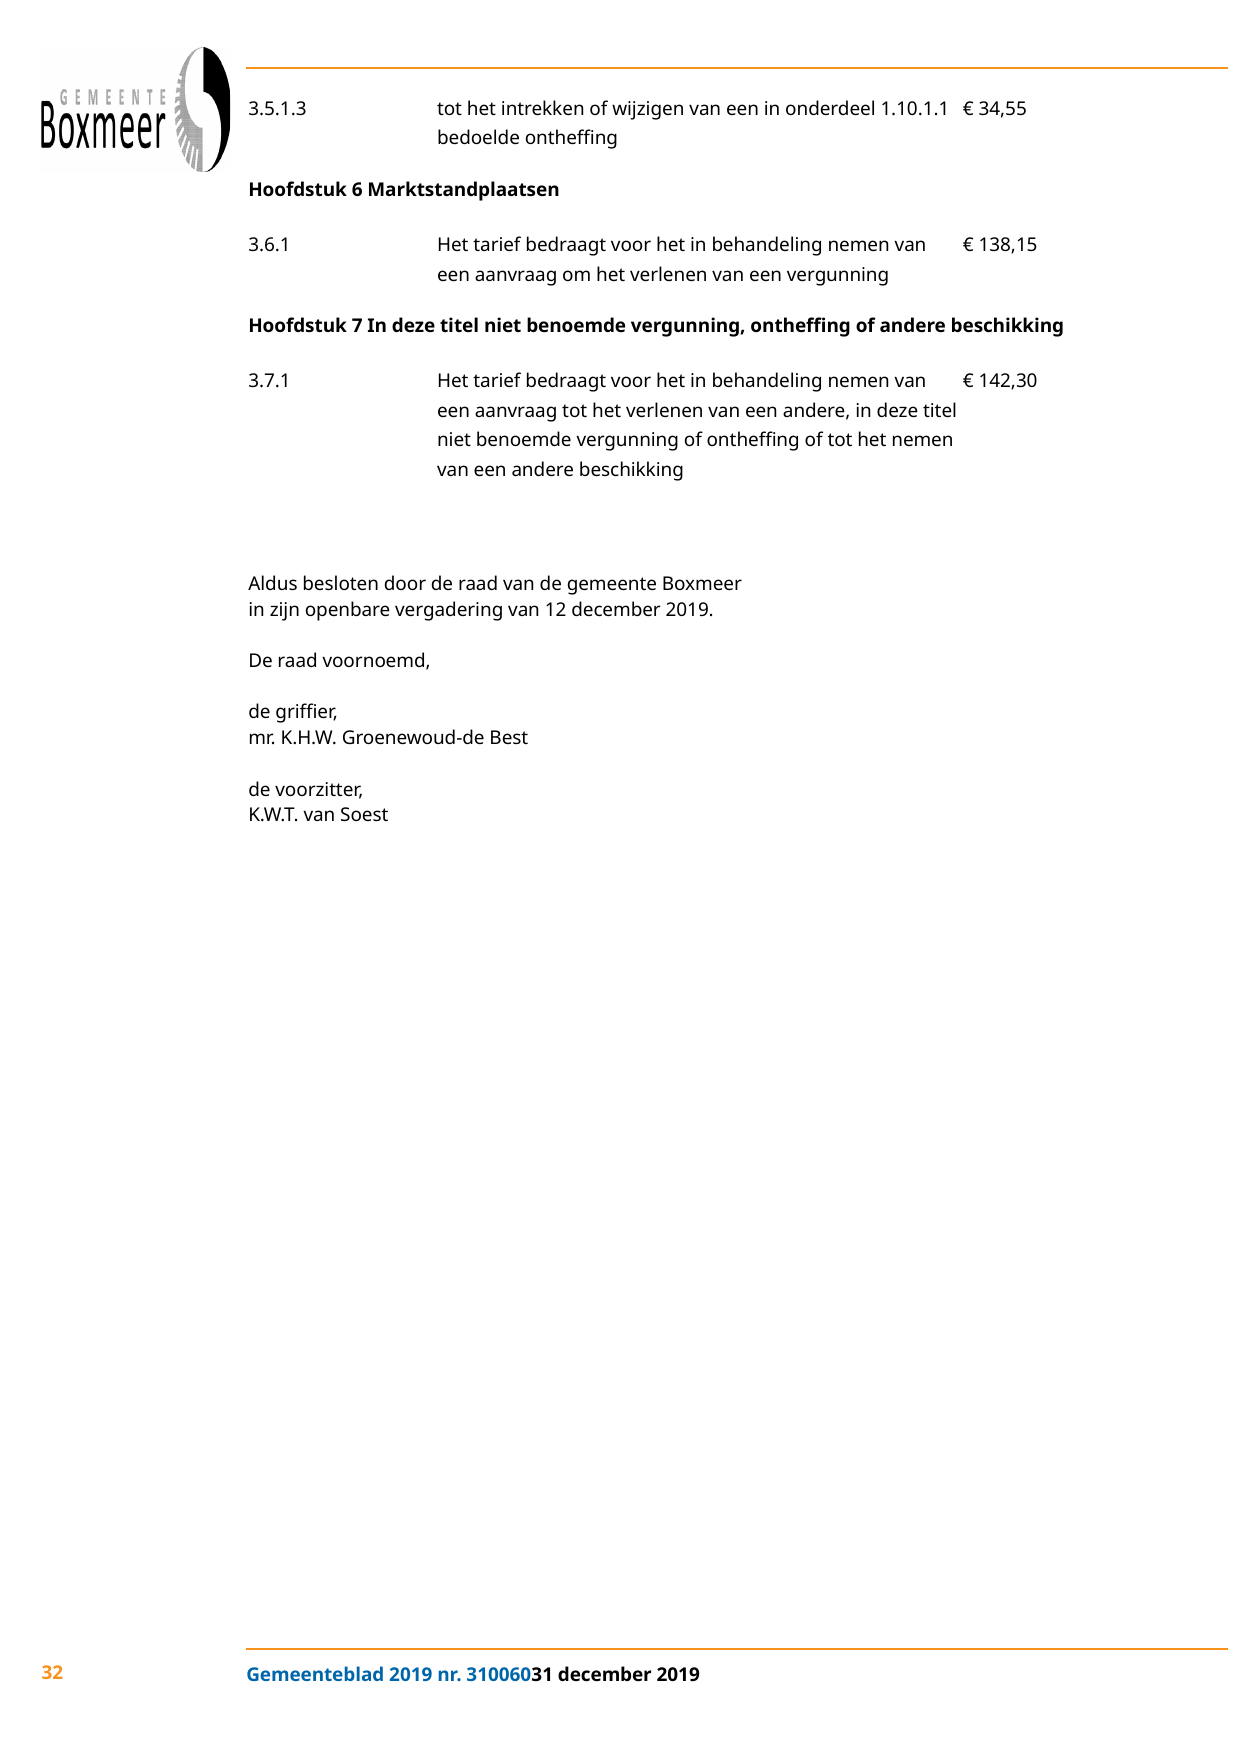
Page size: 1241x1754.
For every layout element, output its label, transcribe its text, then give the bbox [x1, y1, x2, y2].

table_cell € 138,15 [963, 231, 1152, 286]
table_cell [248, 150, 437, 176]
table_cell 3.5.1.3 [248, 95, 437, 150]
table_cell [248, 286, 437, 312]
table_cell Het tarief bedraagt voor het in behandeling nemen van een aanvraag tot het verlenen van een andere, in deze titel niet benoemde vergunning of ontheffing of tot het nemen van een andere beschikking [437, 368, 963, 482]
table_cell [437, 150, 963, 176]
table_cell 3.6.1 [248, 231, 437, 286]
text de voorzitter, [248, 776, 1152, 802]
table_cell [437, 482, 963, 508]
text K.W.T. van Soest [248, 802, 1152, 827]
table_cell tot het intrekken of wijzigen van een in onderdeel 1.10.1.1 bedoelde ontheffing [437, 95, 963, 150]
table_cell [963, 286, 1152, 312]
table_cell 3.7.1 [248, 368, 437, 482]
table_cell Hoofdstuk 7 In deze titel niet benoemde vergunning, ontheffing of andere beschikking [248, 312, 1152, 367]
table_cell [963, 482, 1152, 508]
table_cell € 34,55 [963, 95, 1152, 150]
table_cell Hoofdstuk 6 Marktstandplaatsen [248, 176, 1152, 231]
table_cell [248, 482, 437, 508]
table_cell € 142,30 [963, 368, 1152, 482]
text De raad voornoemd, [248, 647, 1152, 673]
table_cell Het tarief bedraagt voor het in behandeling nemen van een aanvraag om het verlenen van een vergunning [437, 231, 963, 286]
text in zijn openbare vergadering van 12 december 2019. [248, 596, 1152, 622]
table_cell [437, 286, 963, 312]
picture [41, 47, 231, 172]
text de griffier, [248, 699, 1152, 724]
text mr. K.H.W. Groenewoud-de Best [248, 724, 1152, 750]
text Aldus besloten door de raad van de gemeente Boxmeer [248, 570, 1152, 596]
table_cell [963, 150, 1152, 176]
